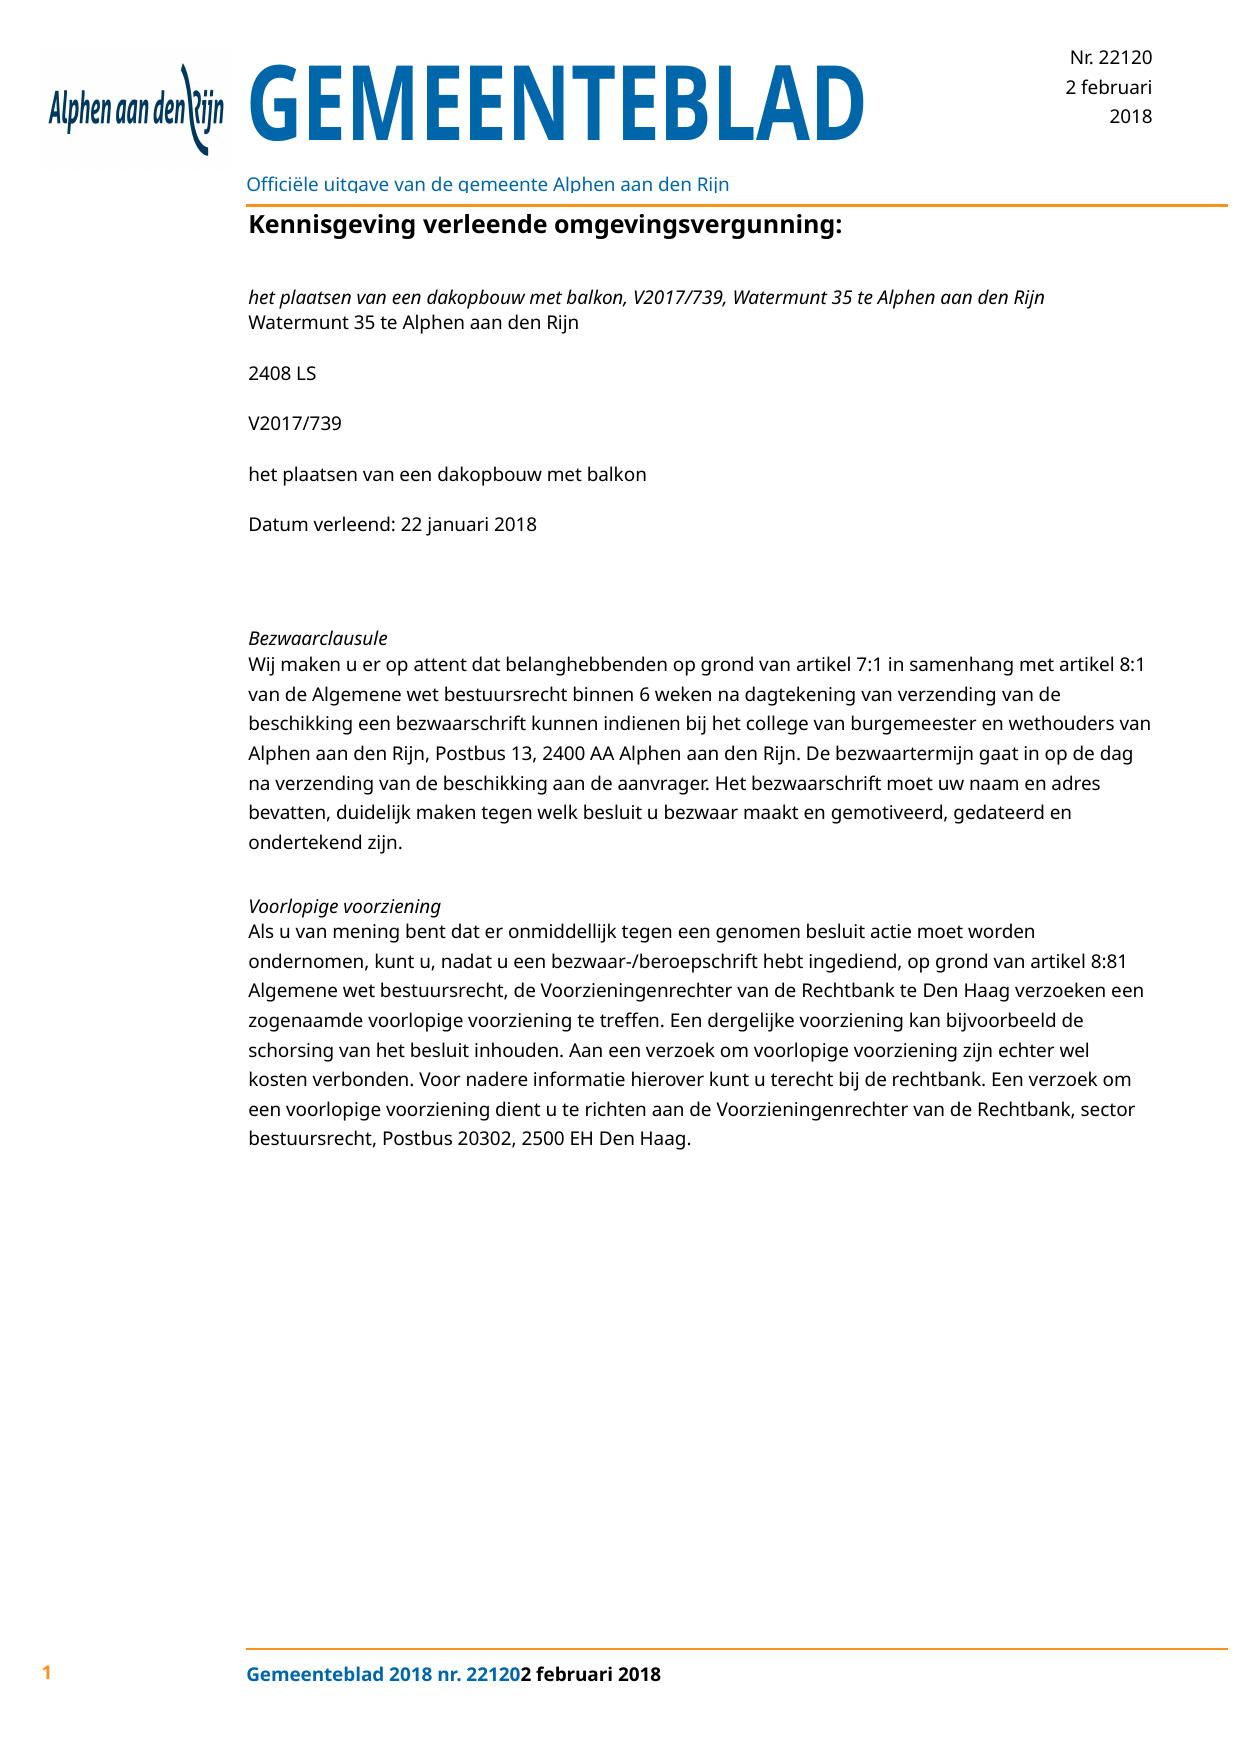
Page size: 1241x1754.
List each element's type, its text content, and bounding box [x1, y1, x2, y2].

text Als u van mening bent dat er onmiddellijk tegen een genomen besluit actie moet worden ondernomen, kunt u, nadat u een bezwaar-/beroepschrift hebt ingediend, op grond van artikel 8:81 Algemene wet bestuursrecht, de Voorzieningenrechter van de Rechtbank te Den Haag verzoeken een zogenaamde voorlopige voorziening te treffen. Een dergelijke voorziening kan bijvoorbeeld de schorsing van het besluit inhouden. Aan een verzoek om voorlopige voorziening zijn echter wel kosten verbonden. Voor nadere informatie hierover kunt u terecht bij de rechtbank. Een verzoek om een voorlopige voorziening dient u te richten aan de Voorzieningenrechter van de Rechtbank, sector bestuursrecht, Postbus 20302, 2500 EH Den Haag. [248, 918, 1152, 1151]
text Kennisgeving verleende omgevingsvergunning: [248, 207, 1152, 241]
picture [41, 47, 231, 172]
text Watermunt 35 te Alphen aan den Rijn [248, 309, 1152, 335]
text Datum verleend: 22 januari 2018 [248, 511, 1152, 537]
text Bezwaarclausule [248, 626, 1152, 651]
text het plaatsen van een dakopbouw met balkon [248, 461, 1152, 487]
text het plaatsen van een dakopbouw met balkon, V2017/739, Watermunt 35 te Alphen aan den Rijn [248, 284, 1152, 309]
text Voorlopige voorziening [248, 893, 1152, 918]
text V2017/739 [248, 410, 1152, 436]
text 2408 LS [248, 360, 1152, 386]
text Wij maken u er op attent dat belanghebbenden op grond van artikel 7:1 in samenhang met artikel 8:1 van de Algemene wet bestuursrecht binnen 6 weken na dagtekening van verzending van de beschikking een bezwaarschrift kunnen indienen bij het college van burgemeester en wethouders van Alphen aan den Rijn, Postbus 13, 2400 AA Alphen aan den Rijn. De bezwaartermijn gaat in op de dag na verzending van de beschikking aan de aanvrager. Het bezwaarschrift moet uw naam en adres bevatten, duidelijk maken tegen welk besluit u bezwaar maakt en gemotiveerd, gedateerd en ondertekend zijn. [248, 651, 1152, 854]
